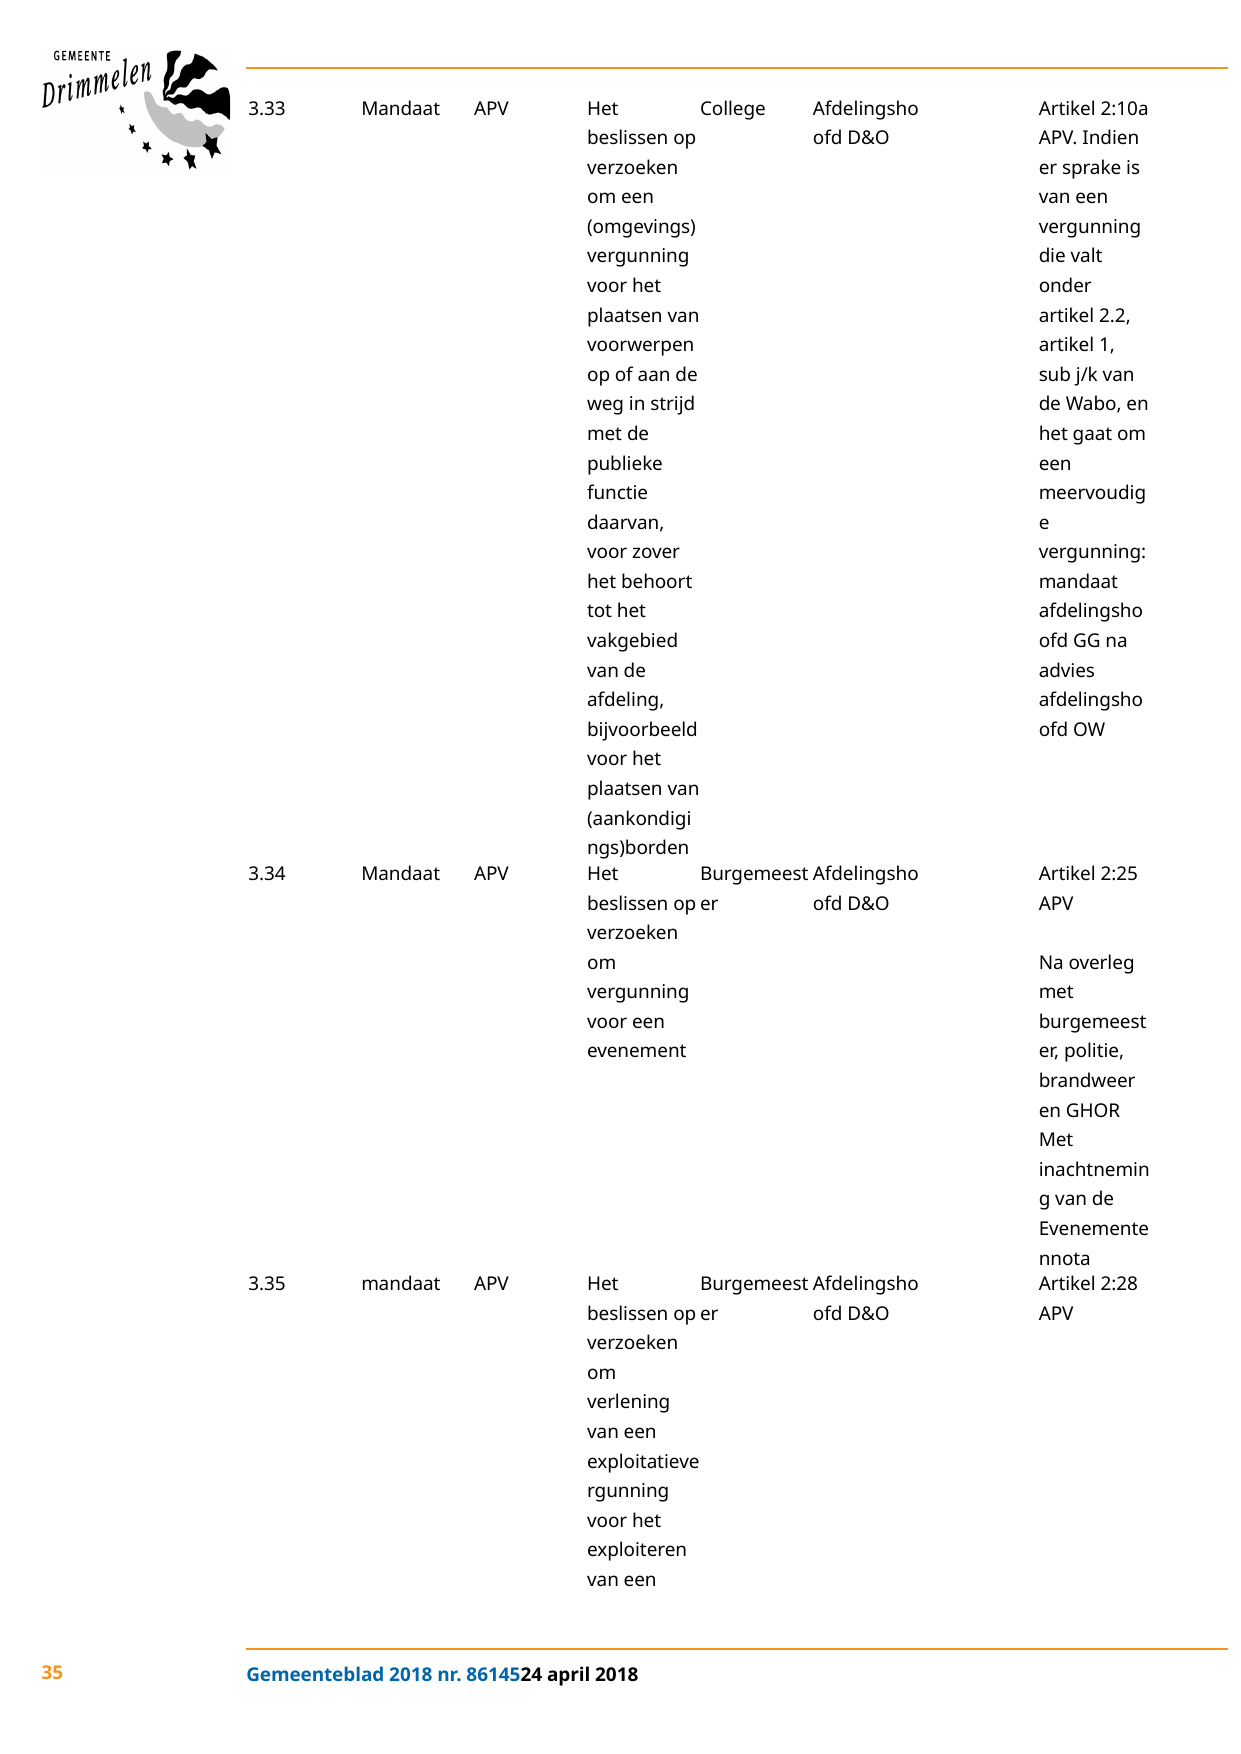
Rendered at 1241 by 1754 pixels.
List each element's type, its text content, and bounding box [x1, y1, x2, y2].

table_cell Artikel 2:10a APV. Indien er sprake is van een vergunning die valt onder artikel 2.2, artikel 1, sub j/k van de Wabo, en het gaat om een meervoudige vergunning: mandaat afdelingshoofd GG na advies afdelingshoofd OW [1039, 95, 1152, 860]
table_cell Afdelingshoofd D&O [813, 860, 926, 1270]
table_cell Het beslissen op verzoeken om een (omgevings)vergunning voor het plaatsen van voorwerpen op of aan de weg in strijd met de publieke functie daarvan, voor zover het behoort tot het vakgebied van de afdeling, bijvoorbeeld voor het plaatsen van (aankondigings)borden [587, 95, 700, 860]
table_cell Burgemeester [700, 860, 813, 1270]
table_cell College [700, 95, 813, 860]
table_cell Het beslissen op verzoeken om vergunning voor een evenement [587, 860, 700, 1270]
table_cell 3.35 [248, 1270, 361, 1592]
table_cell 3.33 [248, 95, 361, 860]
table_cell Burgemeester [700, 1270, 813, 1592]
table_cell Artikel 2:28 APV [1039, 1270, 1152, 1592]
picture [41, 47, 231, 172]
table_cell [926, 95, 1038, 860]
table_cell Artikel 2:25 APV Na overleg met burgemeester, politie, brandweer en GHOR Met inachtneming van de Evenementennota [1039, 860, 1152, 1270]
table_cell 3.34 [248, 860, 361, 1270]
table_cell APV [474, 95, 587, 860]
table_cell APV [474, 1270, 587, 1592]
table_cell Afdelingshoofd D&O [813, 1270, 926, 1592]
table_cell Het beslissen op verzoeken om verlening van een exploitatievergunning voor het exploiteren van een [587, 1270, 700, 1592]
table_cell [926, 860, 1038, 1270]
table_cell Mandaat [361, 95, 474, 860]
table_cell Afdelingshoofd D&O [813, 95, 926, 860]
table_cell mandaat [361, 1270, 474, 1592]
table_cell APV [474, 860, 587, 1270]
table_cell Mandaat [361, 860, 474, 1270]
table_cell [926, 1270, 1038, 1592]
